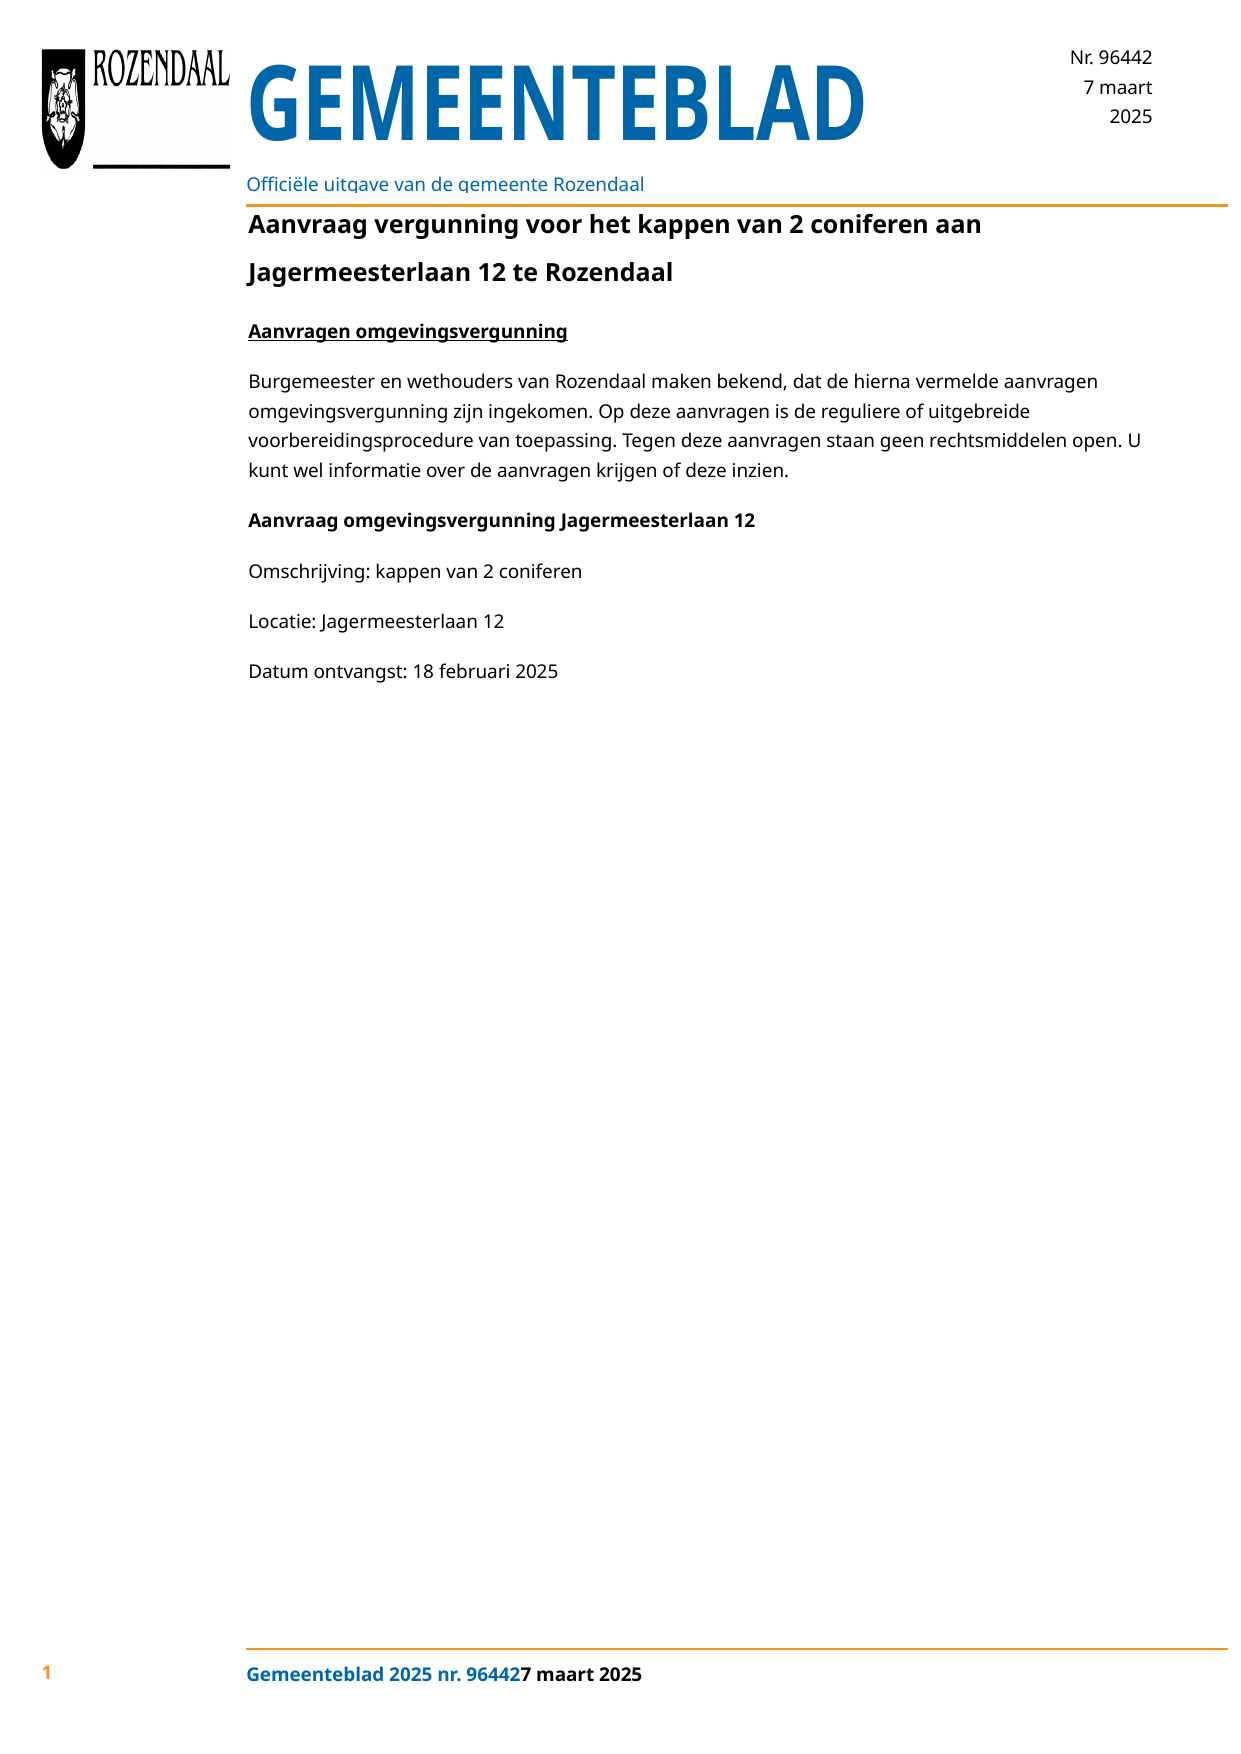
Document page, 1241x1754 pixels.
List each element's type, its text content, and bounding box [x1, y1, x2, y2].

text Locatie: Jagermeesterlaan 12 [248, 608, 1152, 634]
text Burgemeester en wethouders van Rozendaal maken bekend, dat de hierna vermelde aanvragen omgevingsvergunning zijn ingekomen. Op deze aanvragen is de reguliere of uitgebreide voorbereidingsprocedure van toepassing. Tegen deze aanvragen staan geen rechtsmiddelen open. U kunt wel informatie over de aanvragen krijgen of deze inzien. [248, 368, 1152, 483]
text Datum ontvangst: 18 februari 2025 [248, 659, 1152, 684]
text Aanvragen omgevingsvergunning [248, 318, 1152, 344]
text Aanvraag vergunning voor het kappen van 2 coniferen aan Jagermeesterlaan 12 te Rozendaal [248, 207, 1152, 288]
picture [41, 47, 231, 172]
text Aanvraag omgevingsvergunning Jagermeesterlaan 12 [248, 507, 1152, 533]
text Omschrijving: kappen van 2 coniferen [248, 558, 1152, 584]
